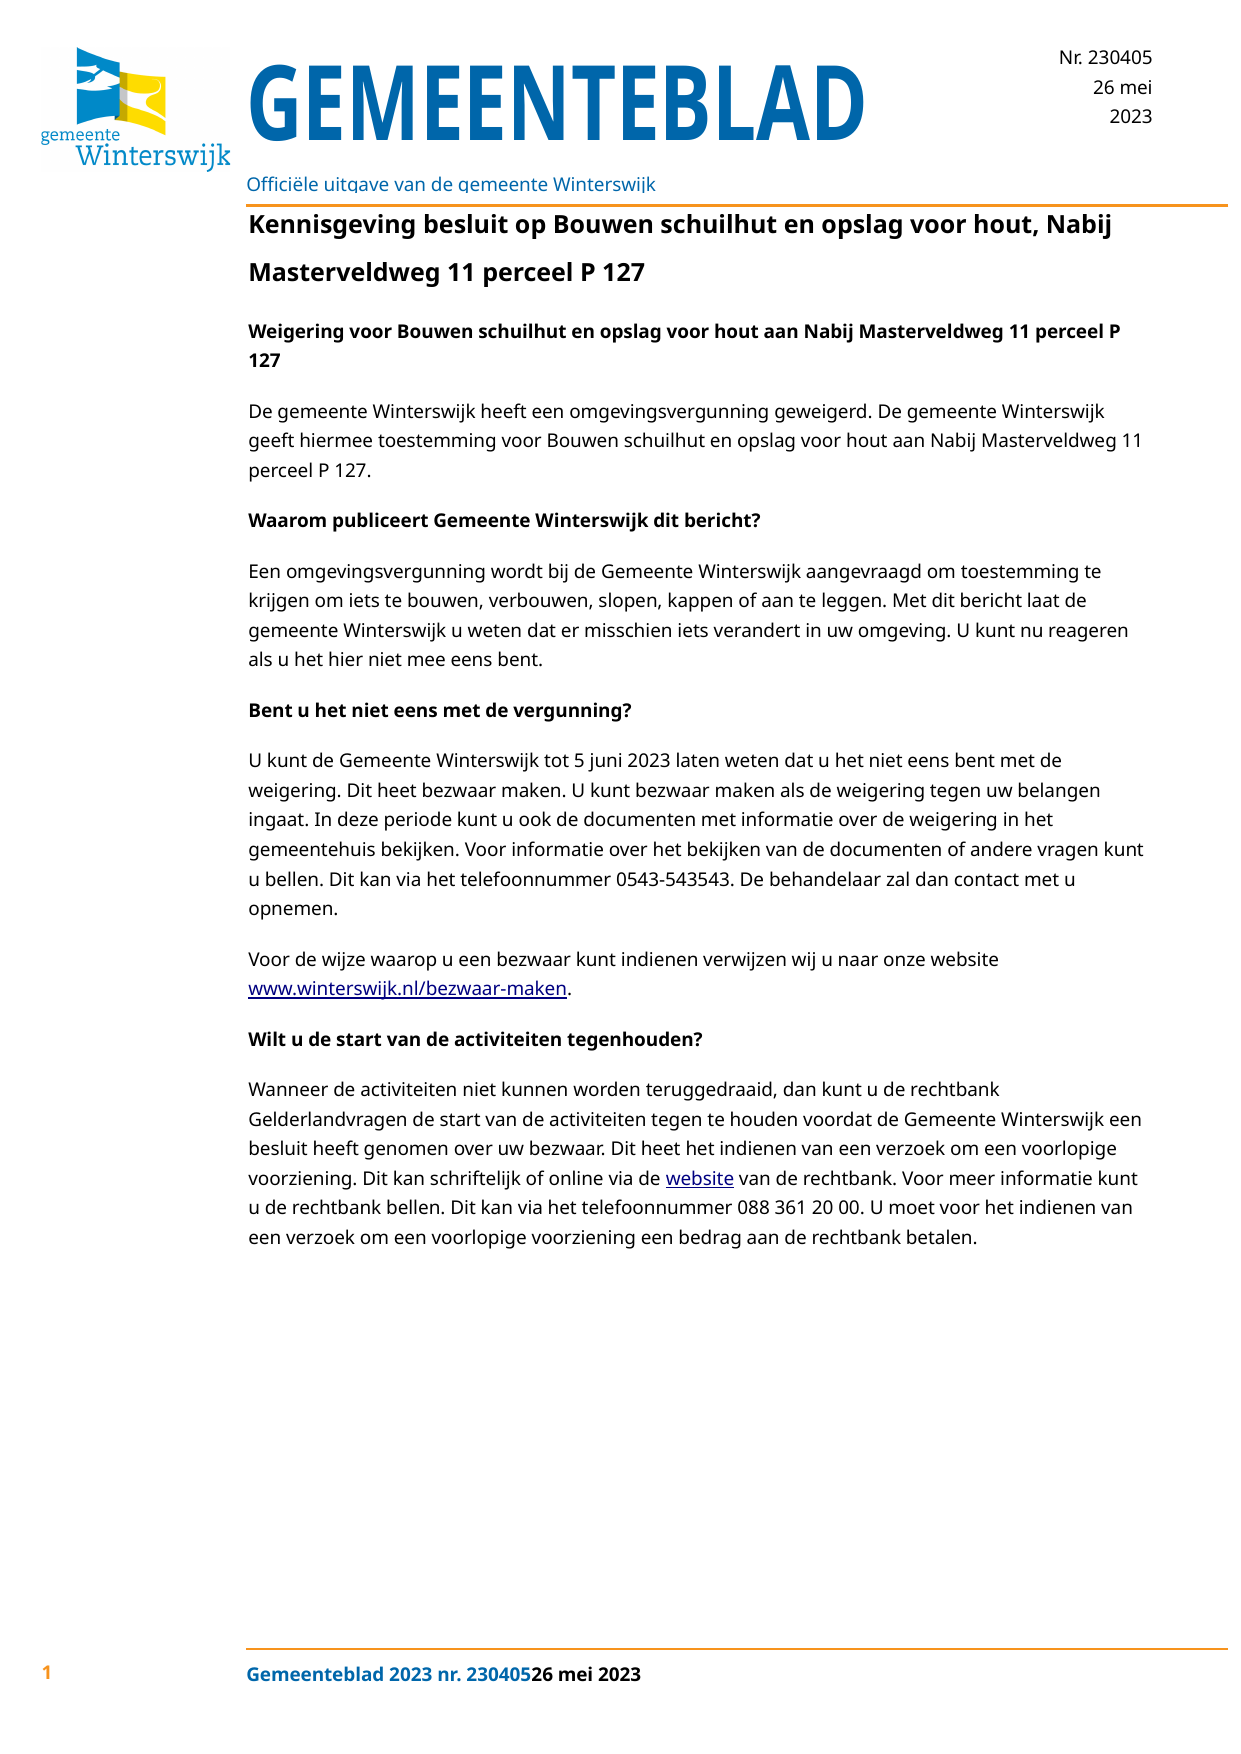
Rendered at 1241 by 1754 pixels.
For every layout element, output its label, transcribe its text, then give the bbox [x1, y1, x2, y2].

text Een omgevingsvergunning wordt bij de Gemeente Winterswijk aangevraagd om toestemming te krijgen om iets te bouwen, verbouwen, slopen, kappen of aan te leggen. Met dit bericht laat de gemeente Winterswijk u weten dat er misschien iets verandert in uw omgeving. U kunt nu reageren als u het hier niet mee eens bent. [248, 558, 1152, 672]
text Wilt u de start van de activiteiten tegenhouden? [248, 1026, 1152, 1052]
text Waarom publiceert Gemeente Winterswijk dit bericht? [248, 507, 1152, 533]
text Bent u het niet eens met de vergunning? [248, 697, 1152, 723]
picture [41, 47, 231, 172]
text Wanneer de activiteiten niet kunnen worden teruggedraaid, dan kunt u de rechtbank Gelderlandvragen de start van de activiteiten tegen te houden voordat de Gemeente Winterswijk een besluit heeft genomen over uw bezwaar. Dit heet het indienen van een verzoek om een voorlopige voorziening. Dit kan schriftelijk of online via de website van de rechtbank. Voor meer informatie kunt u de rechtbank bellen. Dit kan via het telefoonnummer 088 361 20 00. U moet voor het indienen van een verzoek om een voorlopige voorziening een bedrag aan de rechtbank betalen. [248, 1076, 1152, 1250]
text U kunt de Gemeente Winterswijk tot 5 juni 2023 laten weten dat u het niet eens bent met de weigering. Dit heet bezwaar maken. U kunt bezwaar maken als de weigering tegen uw belangen ingaat. In deze periode kunt u ook de documenten met informatie over de weigering in het gemeentehuis bekijken. Voor informatie over het bekijken van de documenten of andere vragen kunt u bellen. Dit kan via het telefoonnummer 0543-543543. De behandelaar zal dan contact met u opnemen. [248, 747, 1152, 921]
text De gemeente Winterswijk heeft een omgevingsvergunning geweigerd. De gemeente Winterswijk geeft hiermee toestemming voor Bouwen schuilhut en opslag voor hout aan Nabij Masterveldweg 11 perceel P 127. [248, 398, 1152, 483]
picture [225, 153, 231, 162]
text Kennisgeving besluit op Bouwen schuilhut en opslag voor hout, Nabij Masterveldweg 11 perceel P 127 [248, 207, 1152, 288]
text Weigering voor Bouwen schuilhut en opslag voor hout aan Nabij Masterveldweg 11 perceel P 127 [248, 318, 1152, 373]
text Voor de wijze waarop u een bezwaar kunt indienen verwijzen wij u naar onze website www.winterswijk.nl/bezwaar-maken. [248, 946, 1152, 1001]
